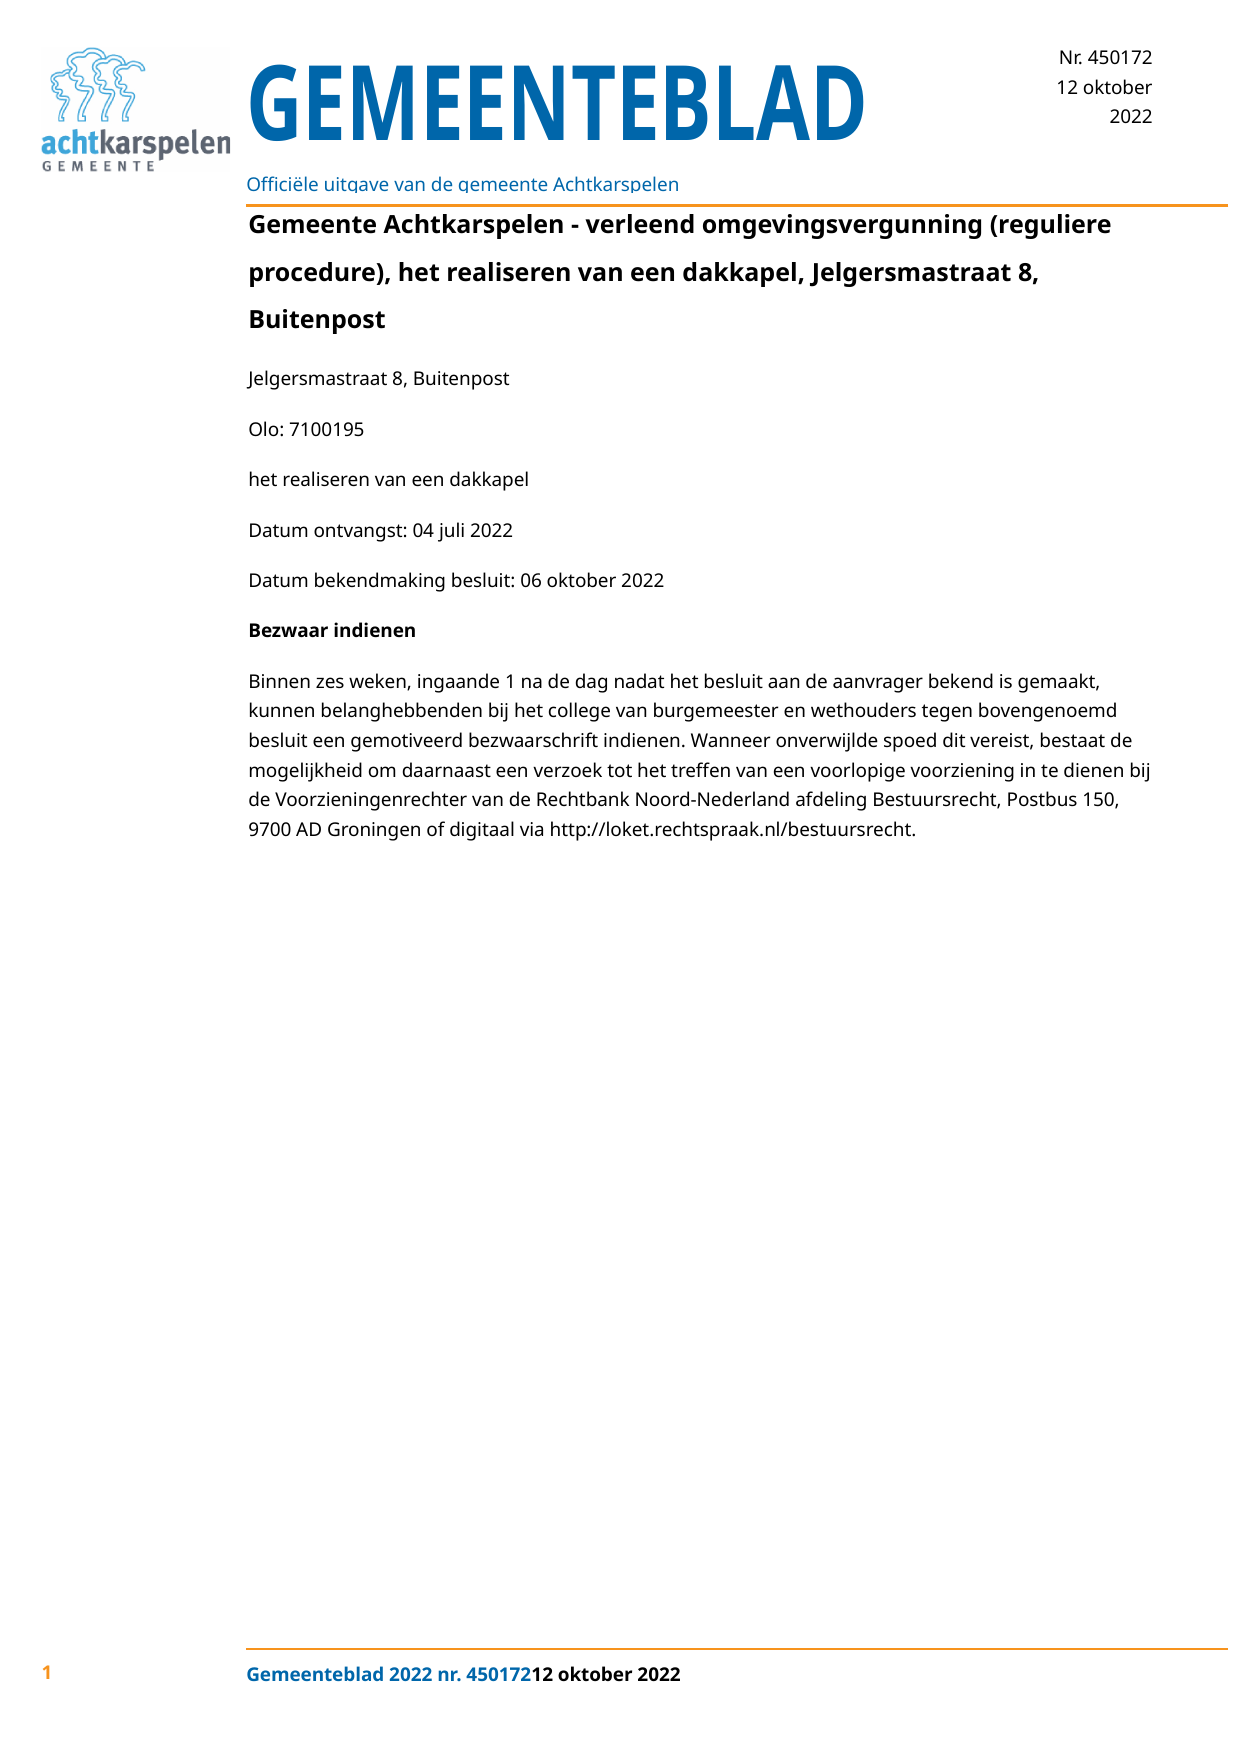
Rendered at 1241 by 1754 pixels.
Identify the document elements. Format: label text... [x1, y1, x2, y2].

text Gemeente Achtkarspelen - verleend omgevingsvergunning (reguliere procedure), het realiseren van een dakkapel, Jelgersmastraat 8, Buitenpost [248, 207, 1152, 336]
text Binnen zes weken, ingaande 1 na de dag nadat het besluit aan de aanvrager bekend is gemaakt, kunnen belanghebbenden bij het college van burgemeester en wethouders tegen bovengenoemd besluit een gemotiveerd bezwaarschrift indienen. Wanneer onverwijlde spoed dit vereist, bestaat de mogelijkheid om daarnaast een verzoek tot het treffen van een voorlopige voorziening in te dienen bij de Voorzieningenrechter van de Rechtbank Noord-Nederland afdeling Bestuursrecht, Postbus 150, 9700 AD Groningen of digitaal via http://loket.rechtspraak.nl/bestuursrecht. [248, 668, 1152, 842]
text Bezwaar indienen [248, 618, 1152, 643]
picture [41, 47, 231, 172]
text Jelgersmastraat 8, Buitenpost [248, 366, 1152, 391]
text Datum ontvangst: 04 juli 2022 [248, 517, 1152, 542]
text het realiseren van een dakkapel [248, 466, 1152, 492]
text Datum bekendmaking besluit: 06 oktober 2022 [248, 567, 1152, 593]
text Olo: 7100195 [248, 416, 1152, 442]
